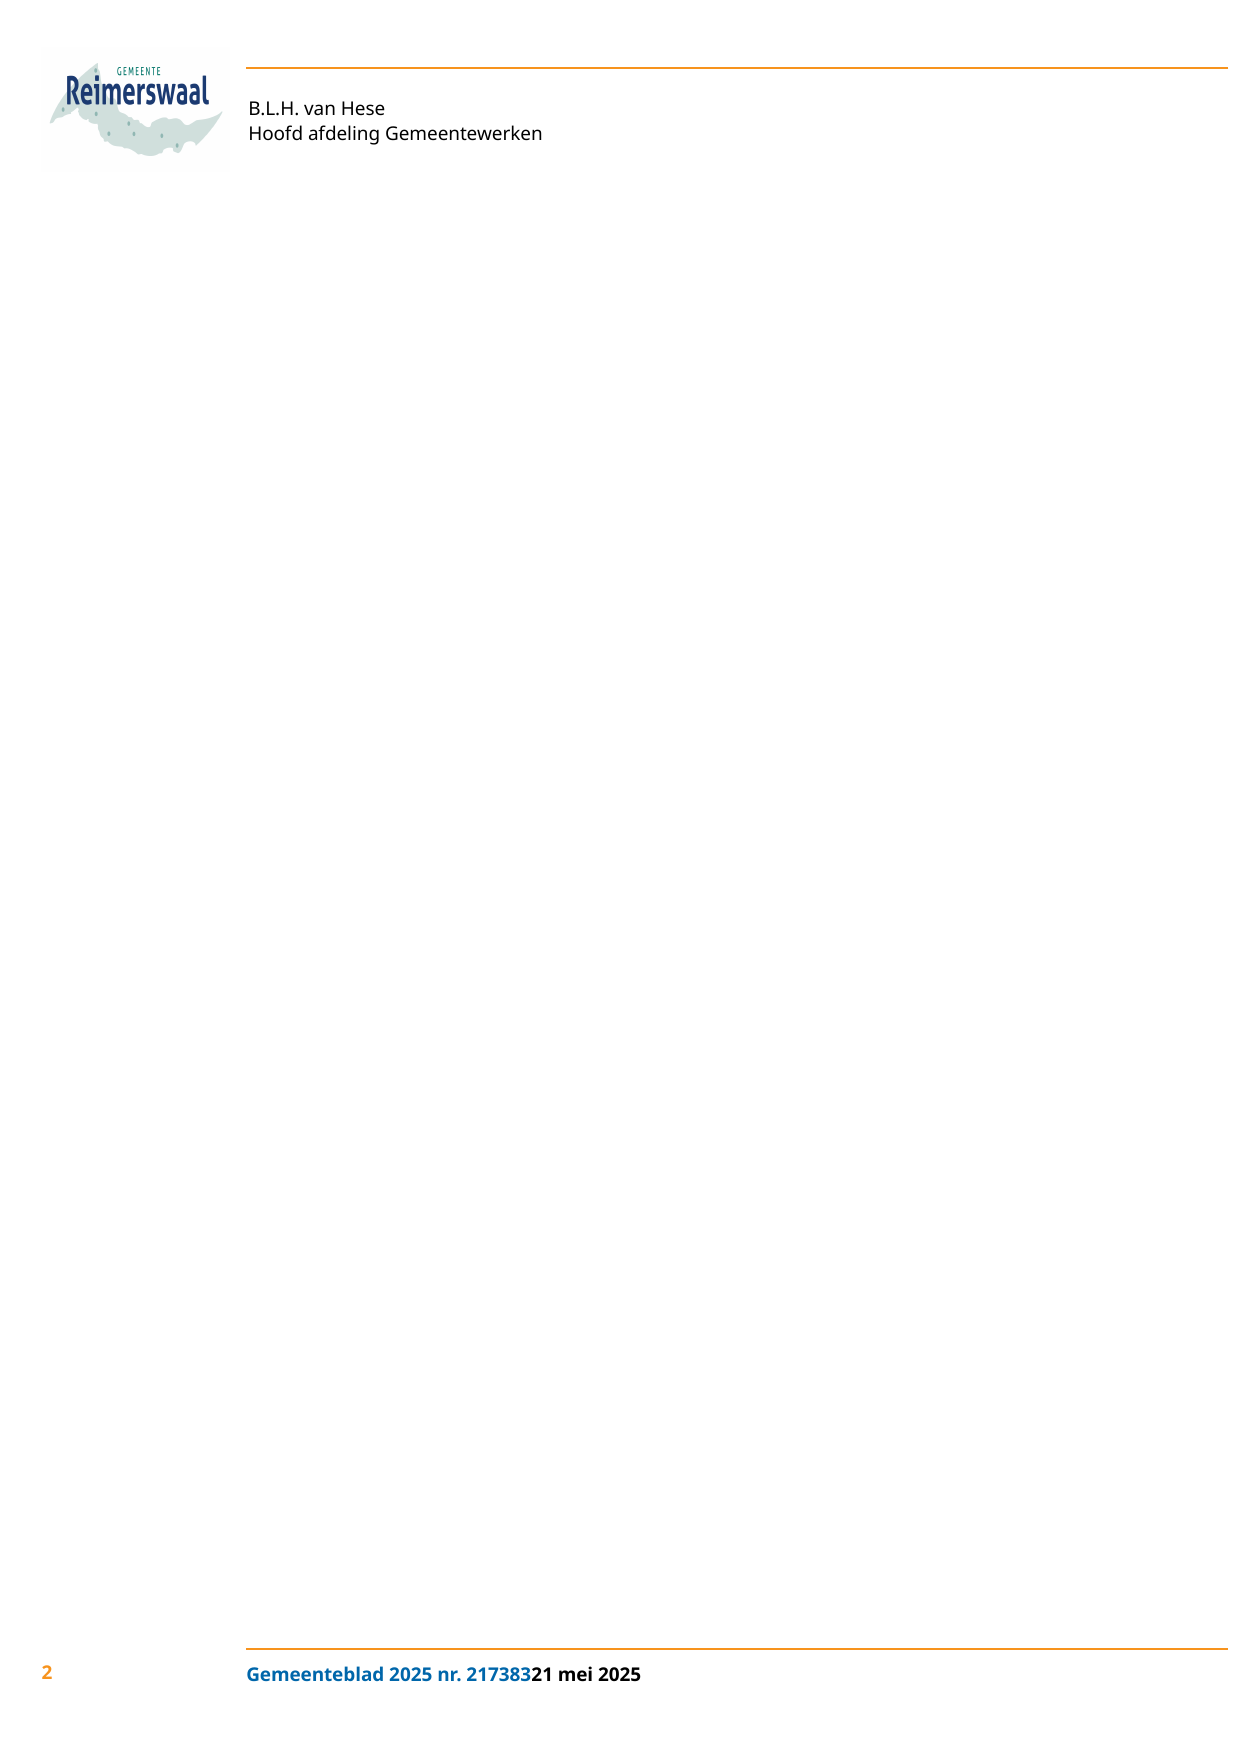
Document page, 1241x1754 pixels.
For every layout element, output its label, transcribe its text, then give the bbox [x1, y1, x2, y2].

text B.L.H. van Hese [248, 95, 1152, 121]
text Hoofd afdeling Gemeentewerken [248, 121, 1152, 146]
picture [41, 47, 231, 172]
